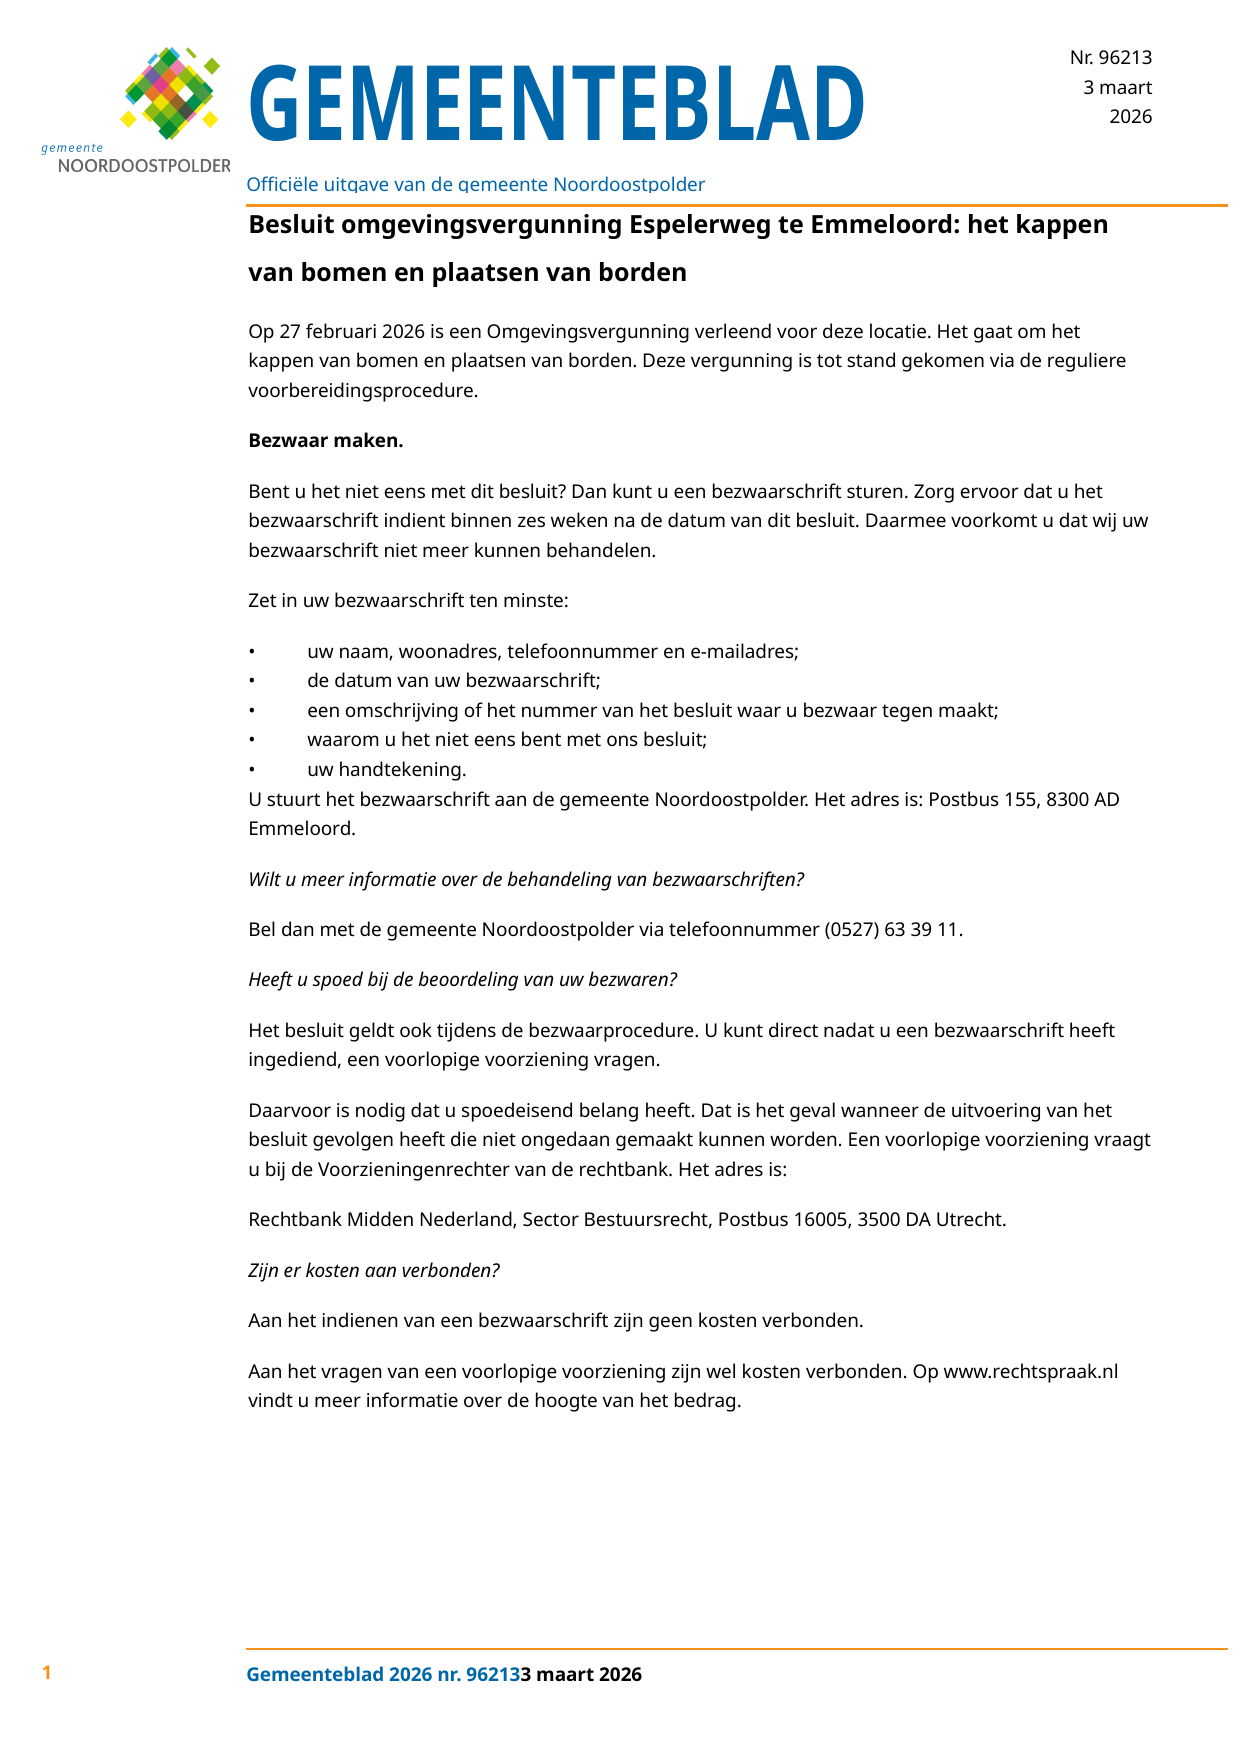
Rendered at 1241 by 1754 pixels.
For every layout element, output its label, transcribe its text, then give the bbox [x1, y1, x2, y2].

text Wilt u meer informatie over de behandeling van bezwaarschriften? [248, 866, 1152, 892]
text Bezwaar maken. [248, 427, 1152, 453]
text Rechtbank Midden Nederland, Sector Bestuursrecht, Postbus 16005, 3500 DA Utrecht. [248, 1207, 1152, 1232]
text Aan het indienen van een bezwaarschrift zijn geen kosten verbonden. [248, 1307, 1152, 1333]
picture [41, 47, 231, 172]
list uw naam, woonadres, telefoonnummer en e-mailadres; [248, 638, 1152, 664]
text U stuurt het bezwaarschrift aan de gemeente Noordoostpolder. Het adres is: Postbus 155, 8300 AD Emmeloord. [248, 786, 1152, 841]
text Daarvoor is nodig dat u spoedeisend belang heeft. Dat is het geval wanneer de uitvoering van het besluit gevolgen heeft die niet ongedaan gemaakt kunnen worden. Een voorlopige voorziening vraagt u bij de Voorzieningenrechter van de rechtbank. Het adres is: [248, 1097, 1152, 1182]
text Heeft u spoed bij de beoordeling van uw bezwaren? [248, 967, 1152, 992]
text Op 27 februari 2026 is een Omgevingsvergunning verleend voor deze locatie. Het gaat om het kappen van bomen en plaatsen van borden. Deze vergunning is tot stand gekomen via de reguliere voorbereidingsprocedure. [248, 318, 1152, 403]
text Het besluit geldt ook tijdens de bezwaarprocedure. U kunt direct nadat u een bezwaarschrift heeft ingediend, een voorlopige voorziening vragen. [248, 1017, 1152, 1072]
list een omschrijving of het nummer van het besluit waar u bezwaar tegen maakt; [248, 697, 1152, 723]
text Zet in uw bezwaarschrift ten minste: [248, 587, 1152, 613]
list uw handtekening. [248, 756, 1152, 782]
text Bent u het niet eens met dit besluit? Dan kunt u een bezwaarschrift sturen. Zorg ervoor dat u het bezwaarschrift indient binnen zes weken na de datum van dit besluit. Daarmee voorkomt u dat wij uw bezwaarschrift niet meer kunnen behandelen. [248, 478, 1152, 563]
list waarom u het niet eens bent met ons besluit; [248, 727, 1152, 752]
text Zijn er kosten aan verbonden? [248, 1257, 1152, 1283]
text Besluit omgevingsvergunning Espelerweg te Emmeloord: het kappen van bomen en plaatsen van borden [248, 207, 1152, 288]
text Bel dan met de gemeente Noordoostpolder via telefoonnummer (0527) 63 39 11. [248, 916, 1152, 942]
list de datum van uw bezwaarschrift; [248, 667, 1152, 693]
text Aan het vragen van een voorlopige voorziening zijn wel kosten verbonden. Op www.rechtspraak.nl vindt u meer informatie over de hoogte van het bedrag. [248, 1358, 1152, 1413]
